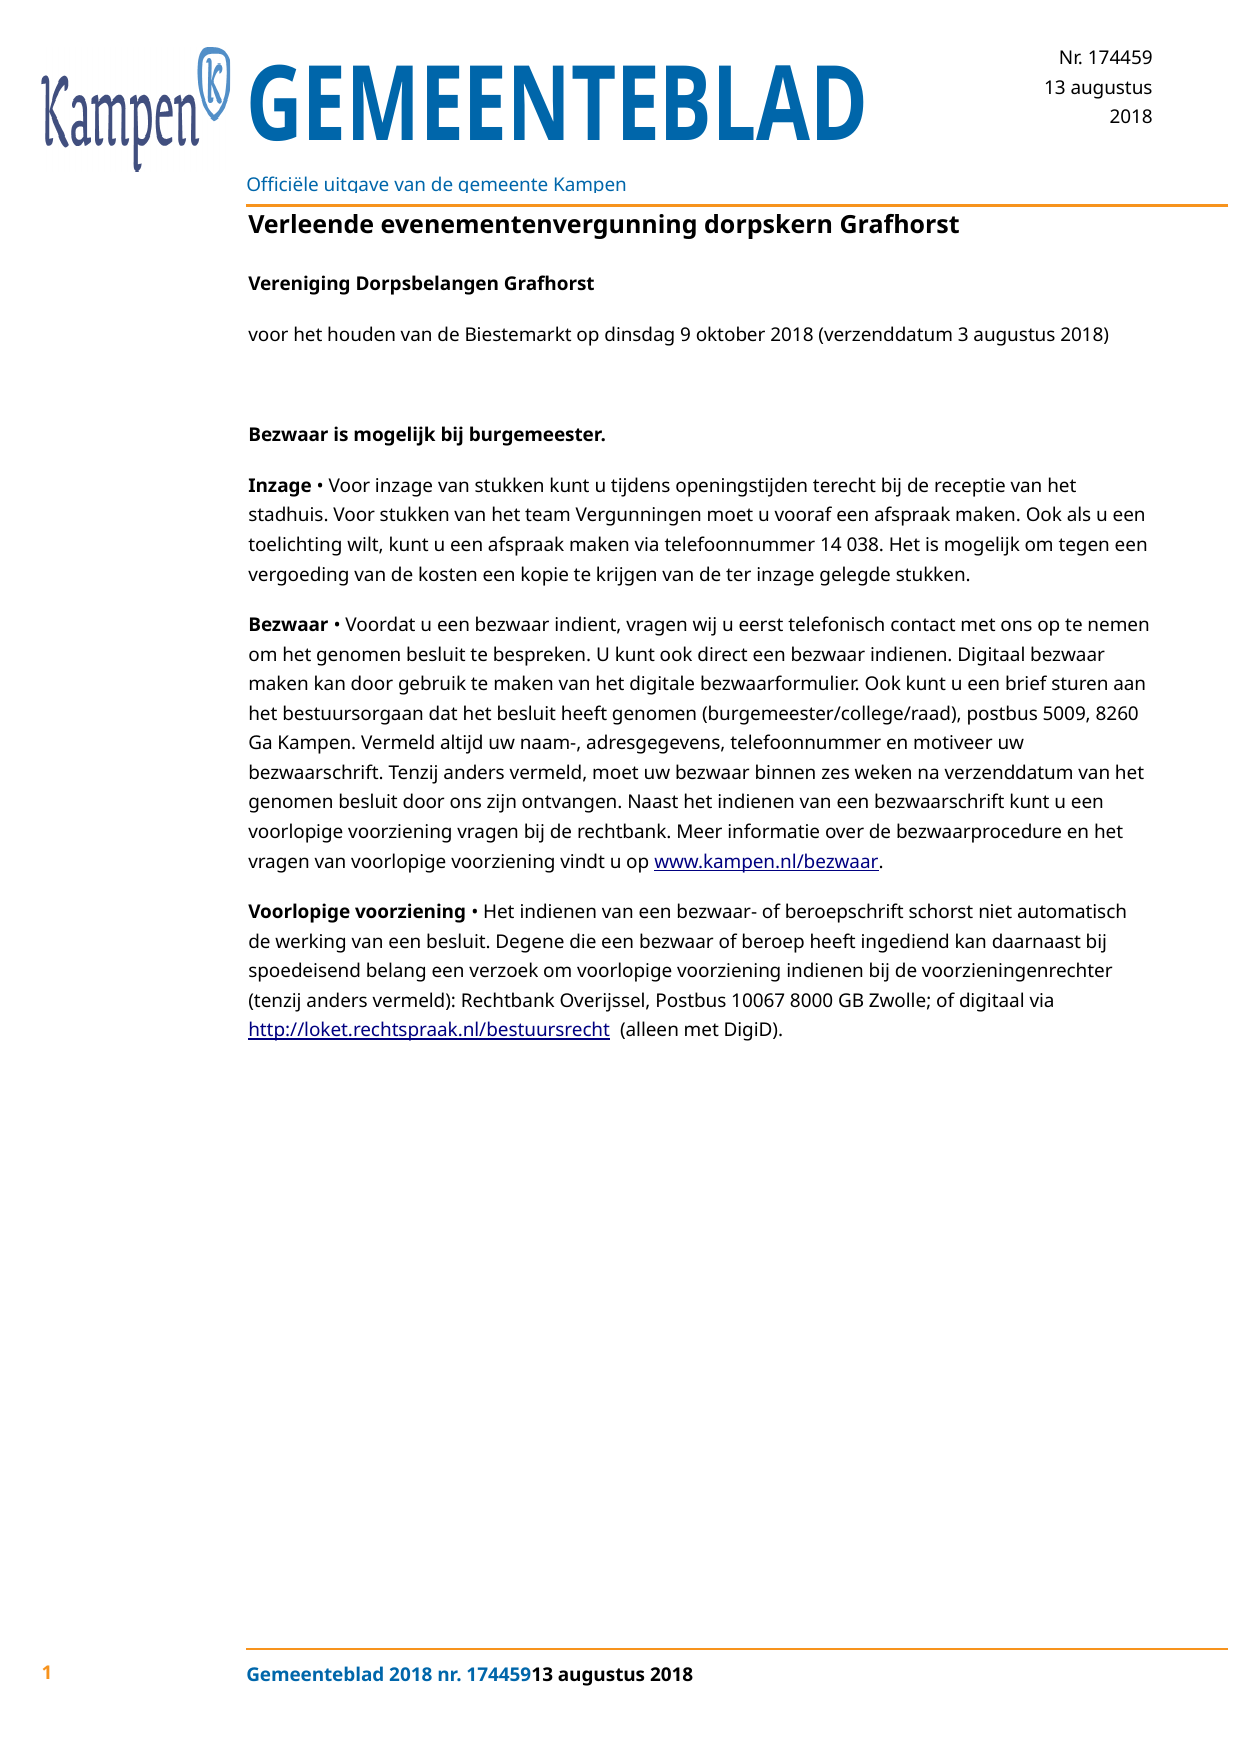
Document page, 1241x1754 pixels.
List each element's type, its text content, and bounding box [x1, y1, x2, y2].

picture [41, 47, 231, 172]
text Bezwaar is mogelijk bij burgemeester. [248, 422, 1152, 447]
text Bezwaar • Voordat u een bezwaar indient, vragen wij u eerst telefonisch contact met ons op te nemen om het genomen besluit te bespreken. U kunt ook direct een bezwaar indienen. Digitaal bezwaar maken kan door gebruik te maken van het digitale bezwaarformulier. Ook kunt u een brief sturen aan het bestuursorgaan dat het besluit heeft genomen (burgemeester/college/raad), postbus 5009, 8260 Ga Kampen. Vermeld altijd uw naam-, adresgegevens, telefoonnummer en motiveer uw bezwaarschrift. Tenzij anders vermeld, moet uw bezwaar binnen zes weken na verzenddatum van het genomen besluit door ons zijn ontvangen. Naast het indienen van een bezwaarschrift kunt u een voorlopige voorziening vragen bij de rechtbank. Meer informatie over de bezwaarprocedure en het vragen van voorlopige voorziening vindt u op www.kampen.nl/bezwaar. [248, 611, 1152, 873]
text Vereniging Dorpsbelangen Grafhorst [248, 270, 1152, 296]
text Voorlopige voorziening • Het indienen van een bezwaar- of beroepschrift schorst niet automatisch de werking van een besluit. Degene die een bezwaar of beroep heeft ingediend kan daarnaast bij spoedeisend belang een verzoek om voorlopige voorziening indienen bij de voorzieningenrechter (tenzij anders vermeld): Rechtbank Overijssel, Postbus 10067 8000 GB Zwolle; of digitaal via http://loket.rechtspraak.nl/bestuursrecht (alleen met DigiD). [248, 898, 1152, 1042]
text Inzage • Voor inzage van stukken kunt u tijdens openingstijden terecht bij de receptie van het stadhuis. Voor stukken van het team Vergunningen moet u vooraf een afspraak maken. Ook als u een toelichting wilt, kunt u een afspraak maken via telefoonnummer 14 038. Het is mogelijk om tegen een vergoeding van de kosten een kopie te krijgen van de ter inzage gelegde stukken. [248, 472, 1152, 586]
text Verleende evenementenvergunning dorpskern Grafhorst [248, 207, 1152, 241]
text voor het houden van de Biestemarkt op dinsdag 9 oktober 2018 (verzenddatum 3 augustus 2018) [248, 321, 1152, 346]
